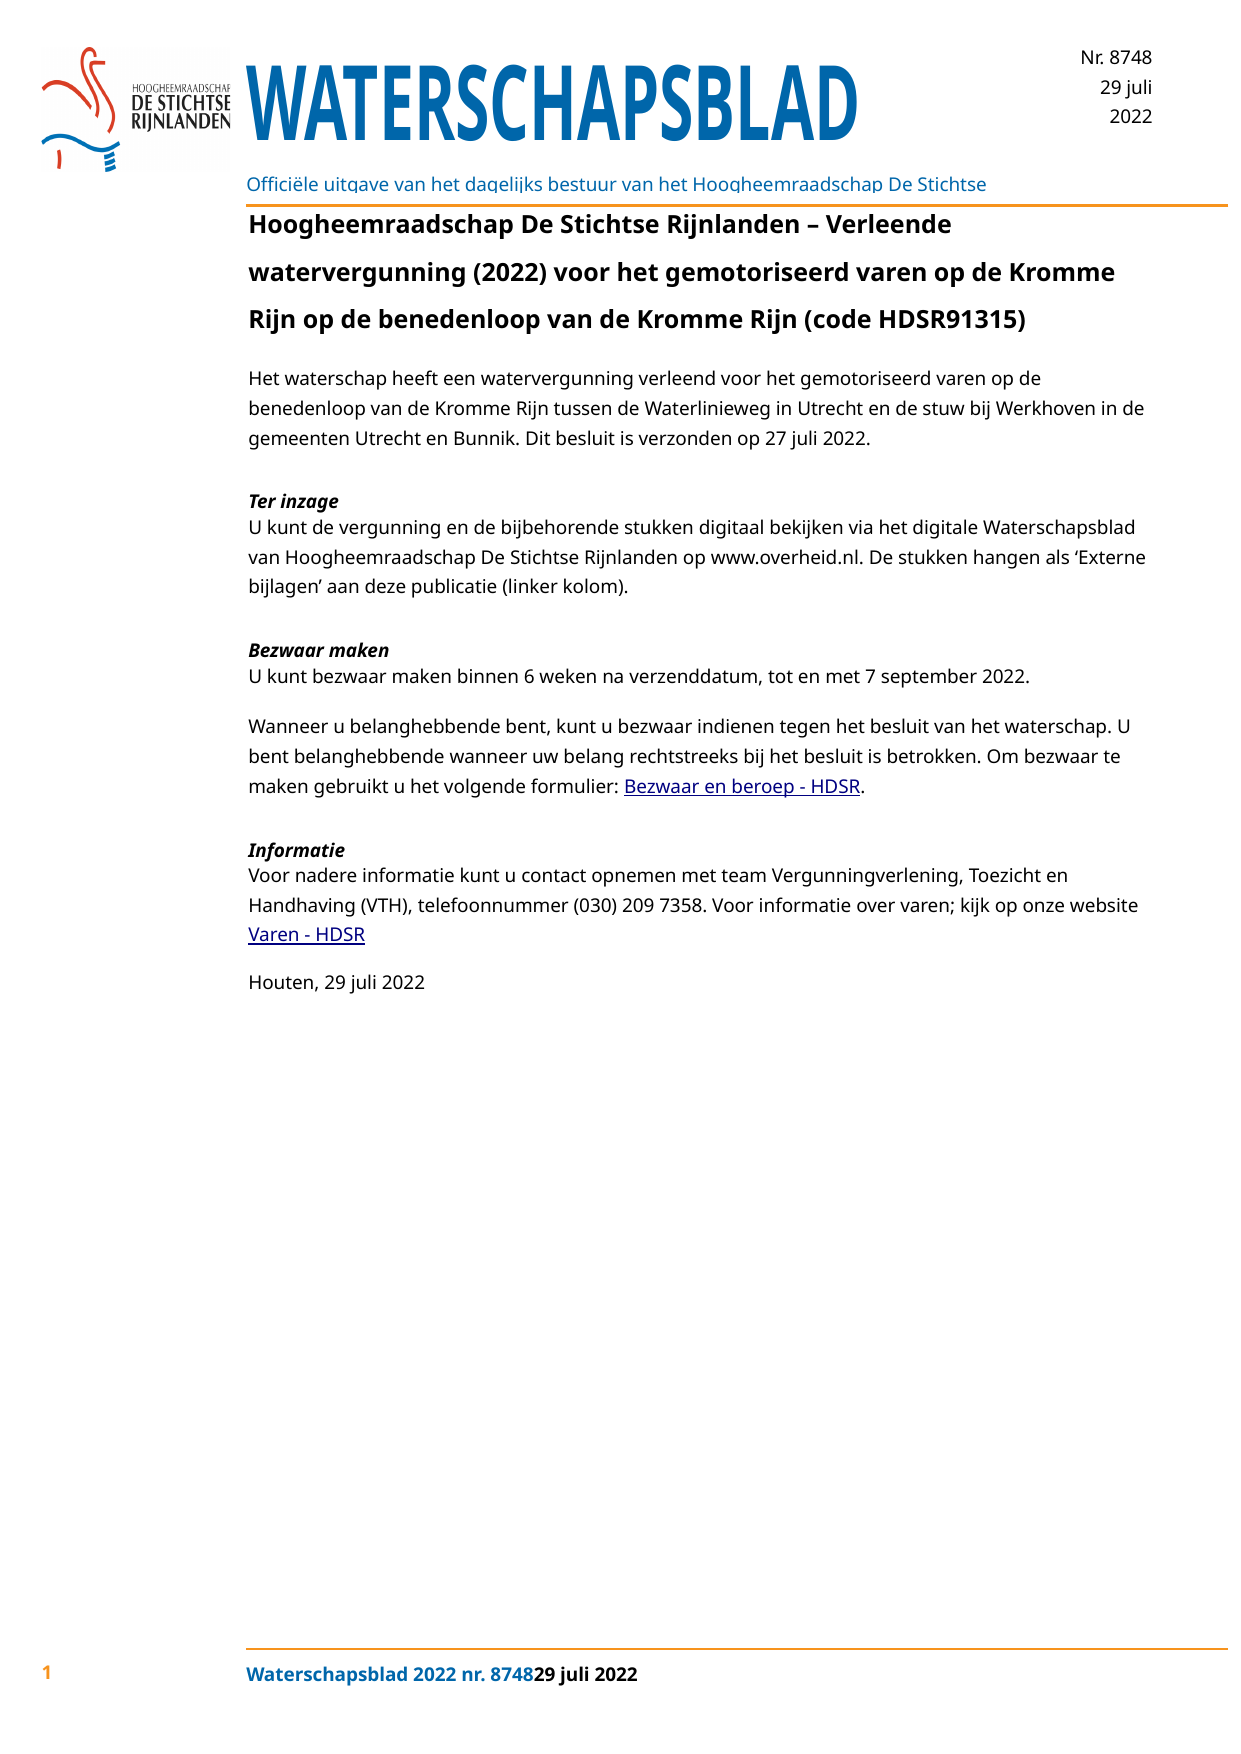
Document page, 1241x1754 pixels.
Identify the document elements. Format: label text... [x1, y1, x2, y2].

text U kunt de vergunning en de bijbehorende stukken digitaal bekijken via het digitale Waterschapsblad van Hoogheemraadschap De Stichtse Rijnlanden op www.overheid.nl. De stukken hangen als ‘Externe bijlagen’ aan deze publicatie (linker kolom). [248, 514, 1152, 599]
text U kunt bezwaar maken binnen 6 weken na verzenddatum, tot en met 7 september 2022. [248, 663, 1152, 689]
text Voor nadere informatie kunt u contact opnemen met team Vergunningverlening, Toezicht en Handhaving (VTH), telefoonnummer (030) 209 7358. Voor informatie over varen; kijk op onze website Varen - HDSR [248, 862, 1152, 947]
picture [41, 47, 231, 172]
text Houten, 29 juli 2022 [248, 969, 1152, 995]
text Ter inzage [248, 489, 1152, 514]
text Het waterschap heeft een watervergunning verleend voor het gemotoriseerd varen op de benedenloop van de Kromme Rijn tussen de Waterlinieweg in Utrecht en de stuw bij Werkhoven in de gemeenten Utrecht en Bunnik. Dit besluit is verzonden op 27 juli 2022. [248, 366, 1152, 450]
text Informatie [248, 837, 1152, 862]
text Wanneer u belanghebbende bent, kunt u bezwaar indienen tegen het besluit van het waterschap. U bent belanghebbende wanneer uw belang rechtstreeks bij het besluit is betrokken. Om bezwaar te maken gebruikt u het volgende formulier: Bezwaar en beroep - HDSR. [248, 714, 1152, 798]
text Bezwaar maken [248, 637, 1152, 663]
text Hoogheemraadschap De Stichtse Rijnlanden – Verleende watervergunning (2022) voor het gemotoriseerd varen op de Kromme Rijn op de benedenloop van de Kromme Rijn (code HDSR91315) [248, 207, 1152, 336]
